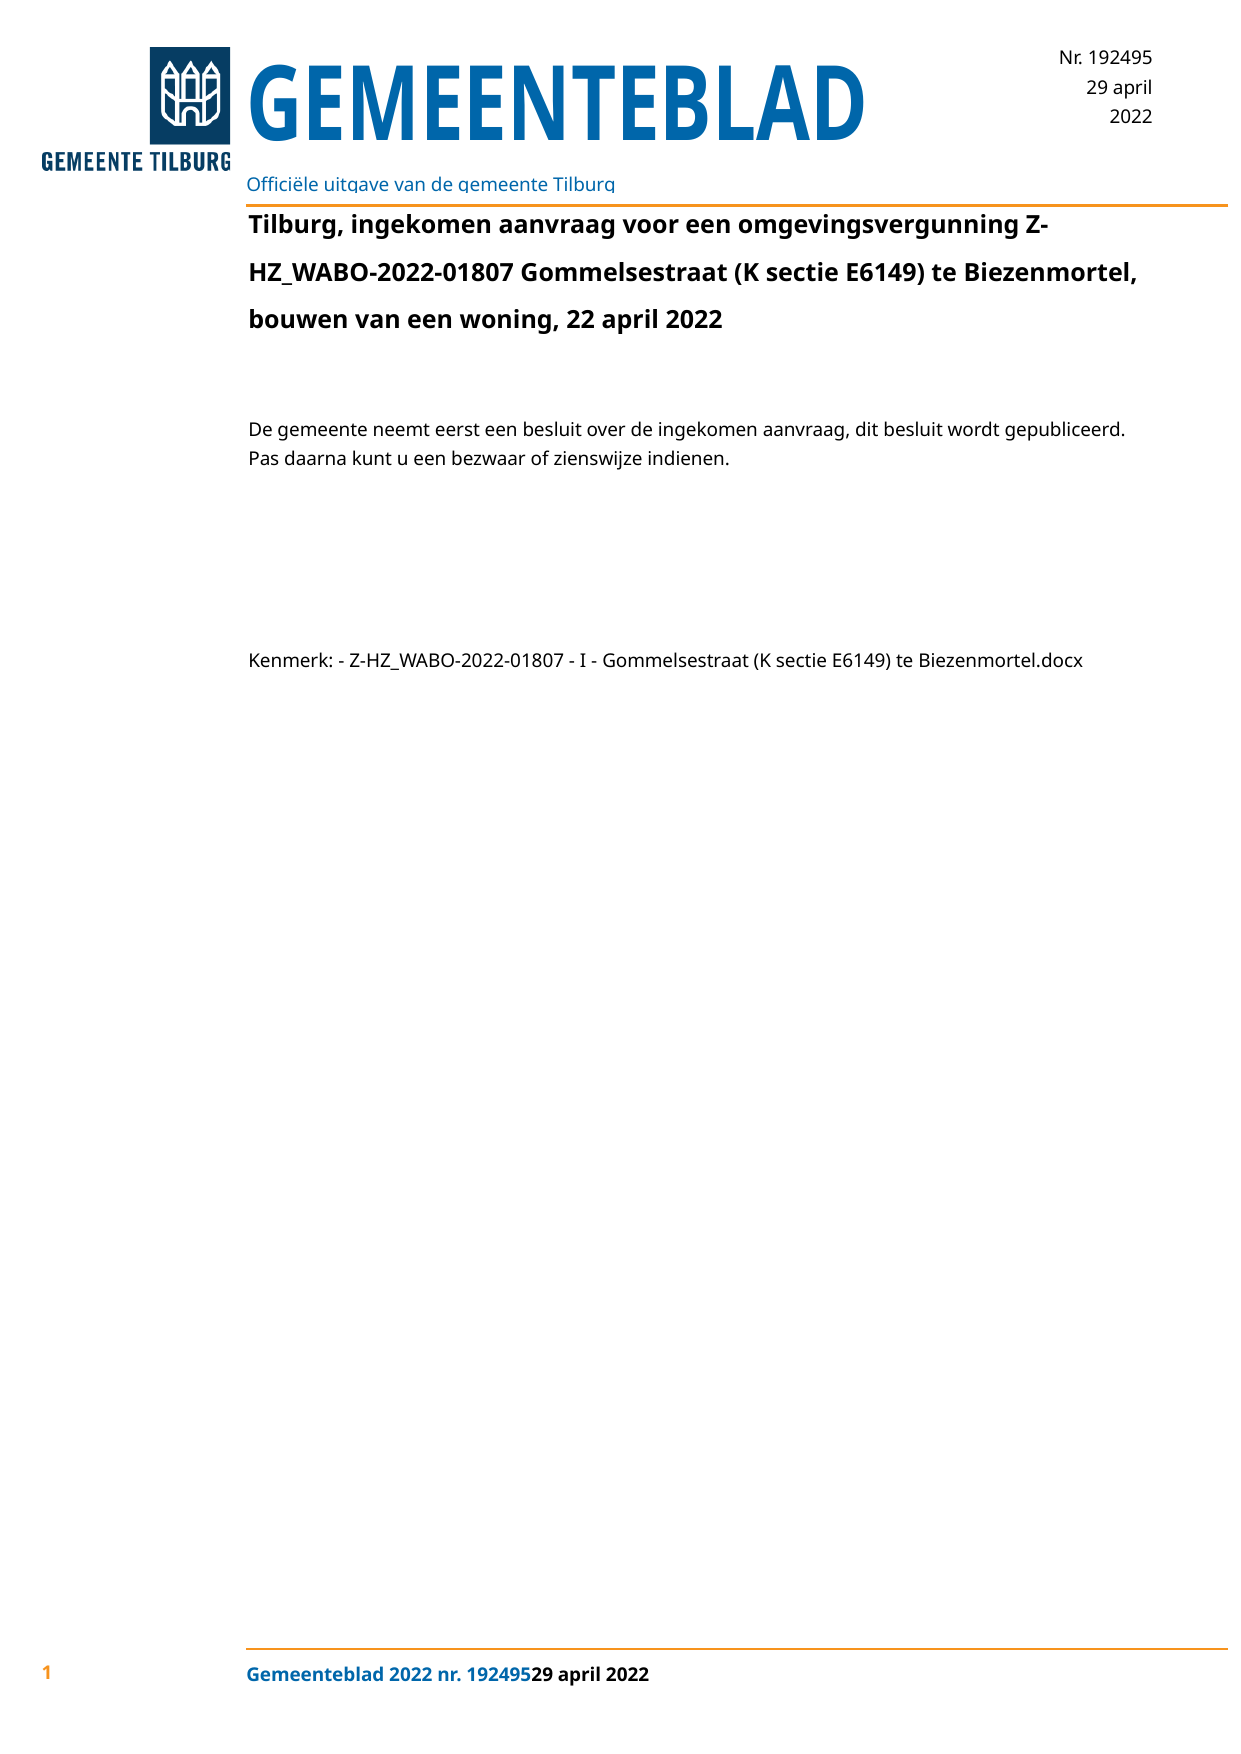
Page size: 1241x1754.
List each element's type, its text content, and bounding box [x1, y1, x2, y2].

picture [41, 47, 231, 172]
text Kenmerk: - Z-HZ_WABO-2022-01807 - I - Gommelsestraat (K sectie E6149) te Biezenmortel.docx [248, 647, 1152, 673]
text De gemeente neemt eerst een besluit over de ingekomen aanvraag, dit besluit wordt gepubliceerd. Pas daarna kunt u een bezwaar of zienswijze indienen. [248, 416, 1152, 471]
text Tilburg, ingekomen aanvraag voor een omgevingsvergunning Z-HZ_WABO-2022-01807 Gommelsestraat (K sectie E6149) te Biezenmortel, bouwen van een woning, 22 april 2022 [248, 207, 1152, 336]
